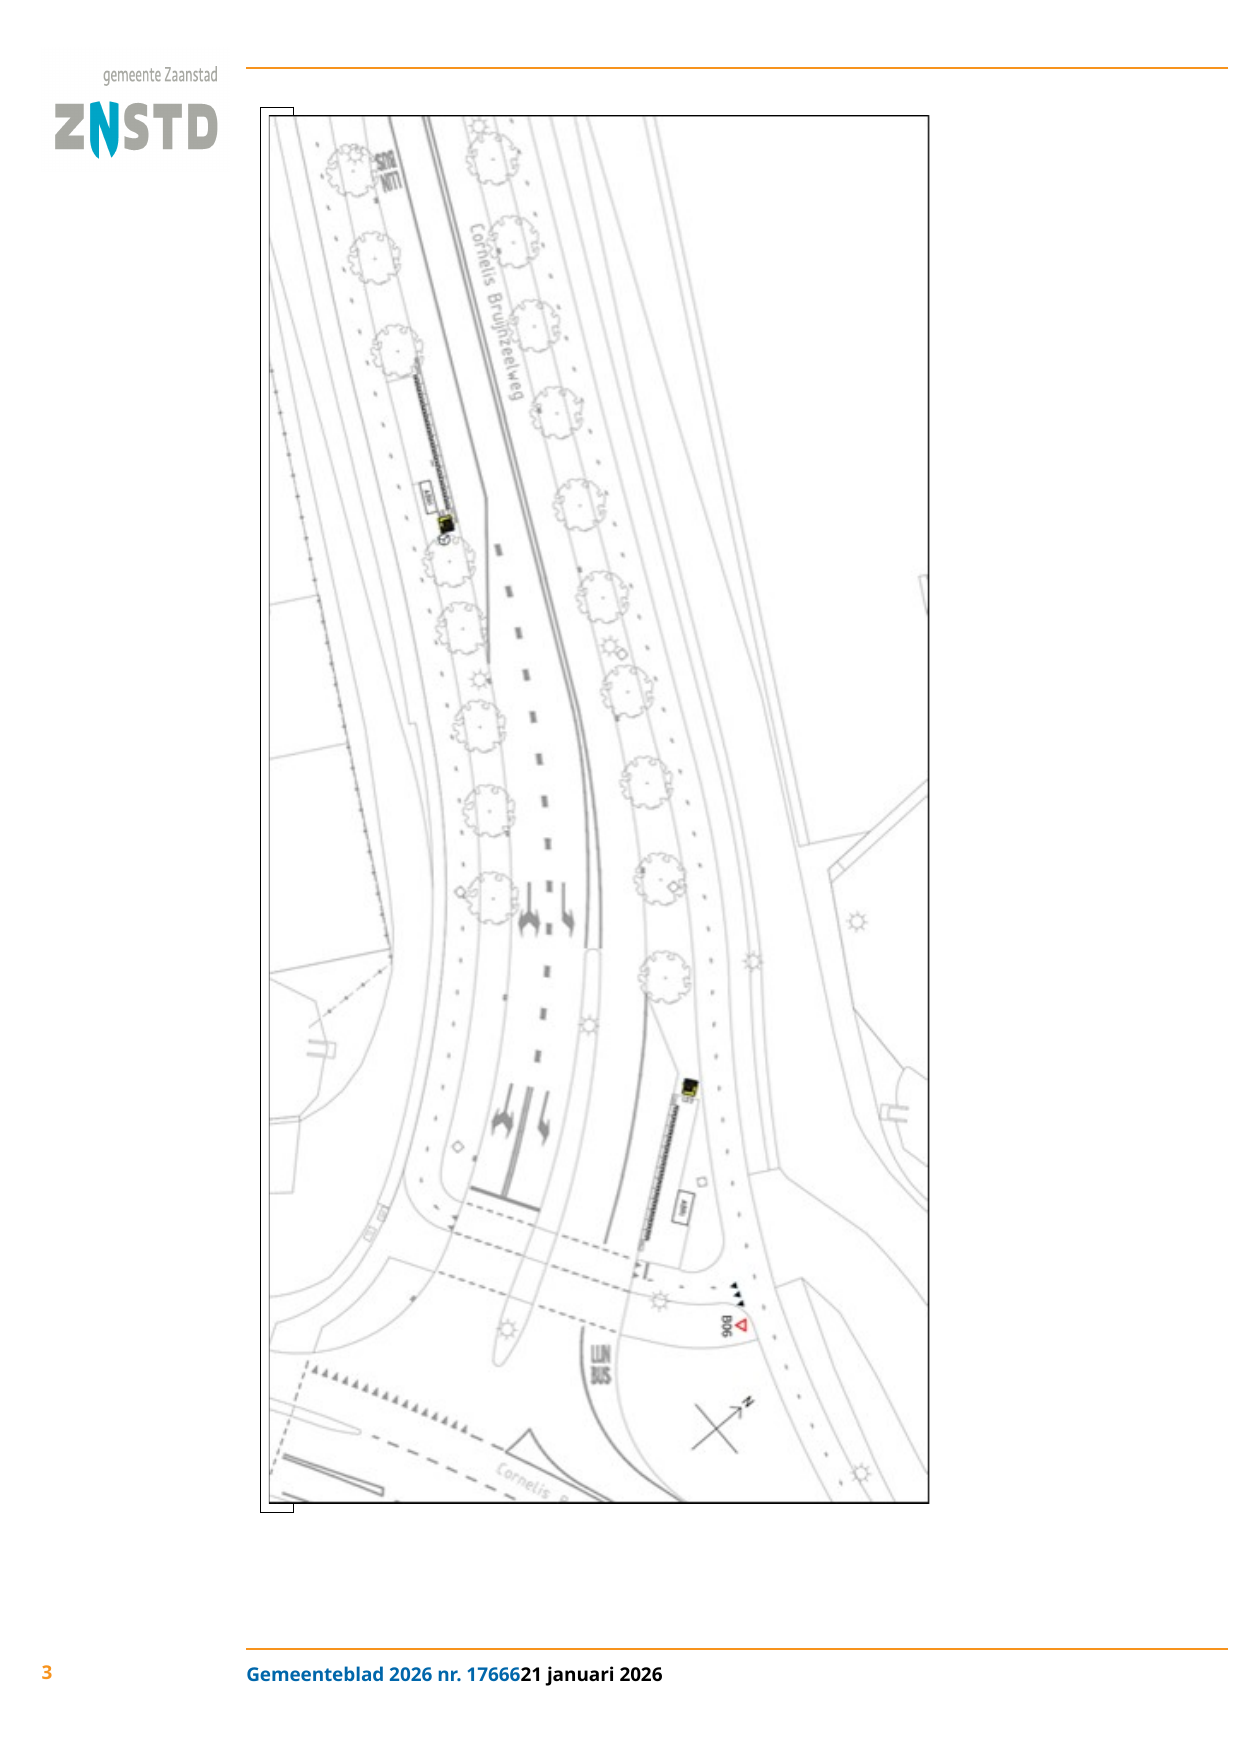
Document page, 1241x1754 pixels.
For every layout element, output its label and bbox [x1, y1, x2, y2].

picture [268, 115, 930, 1504]
picture [41, 47, 231, 172]
